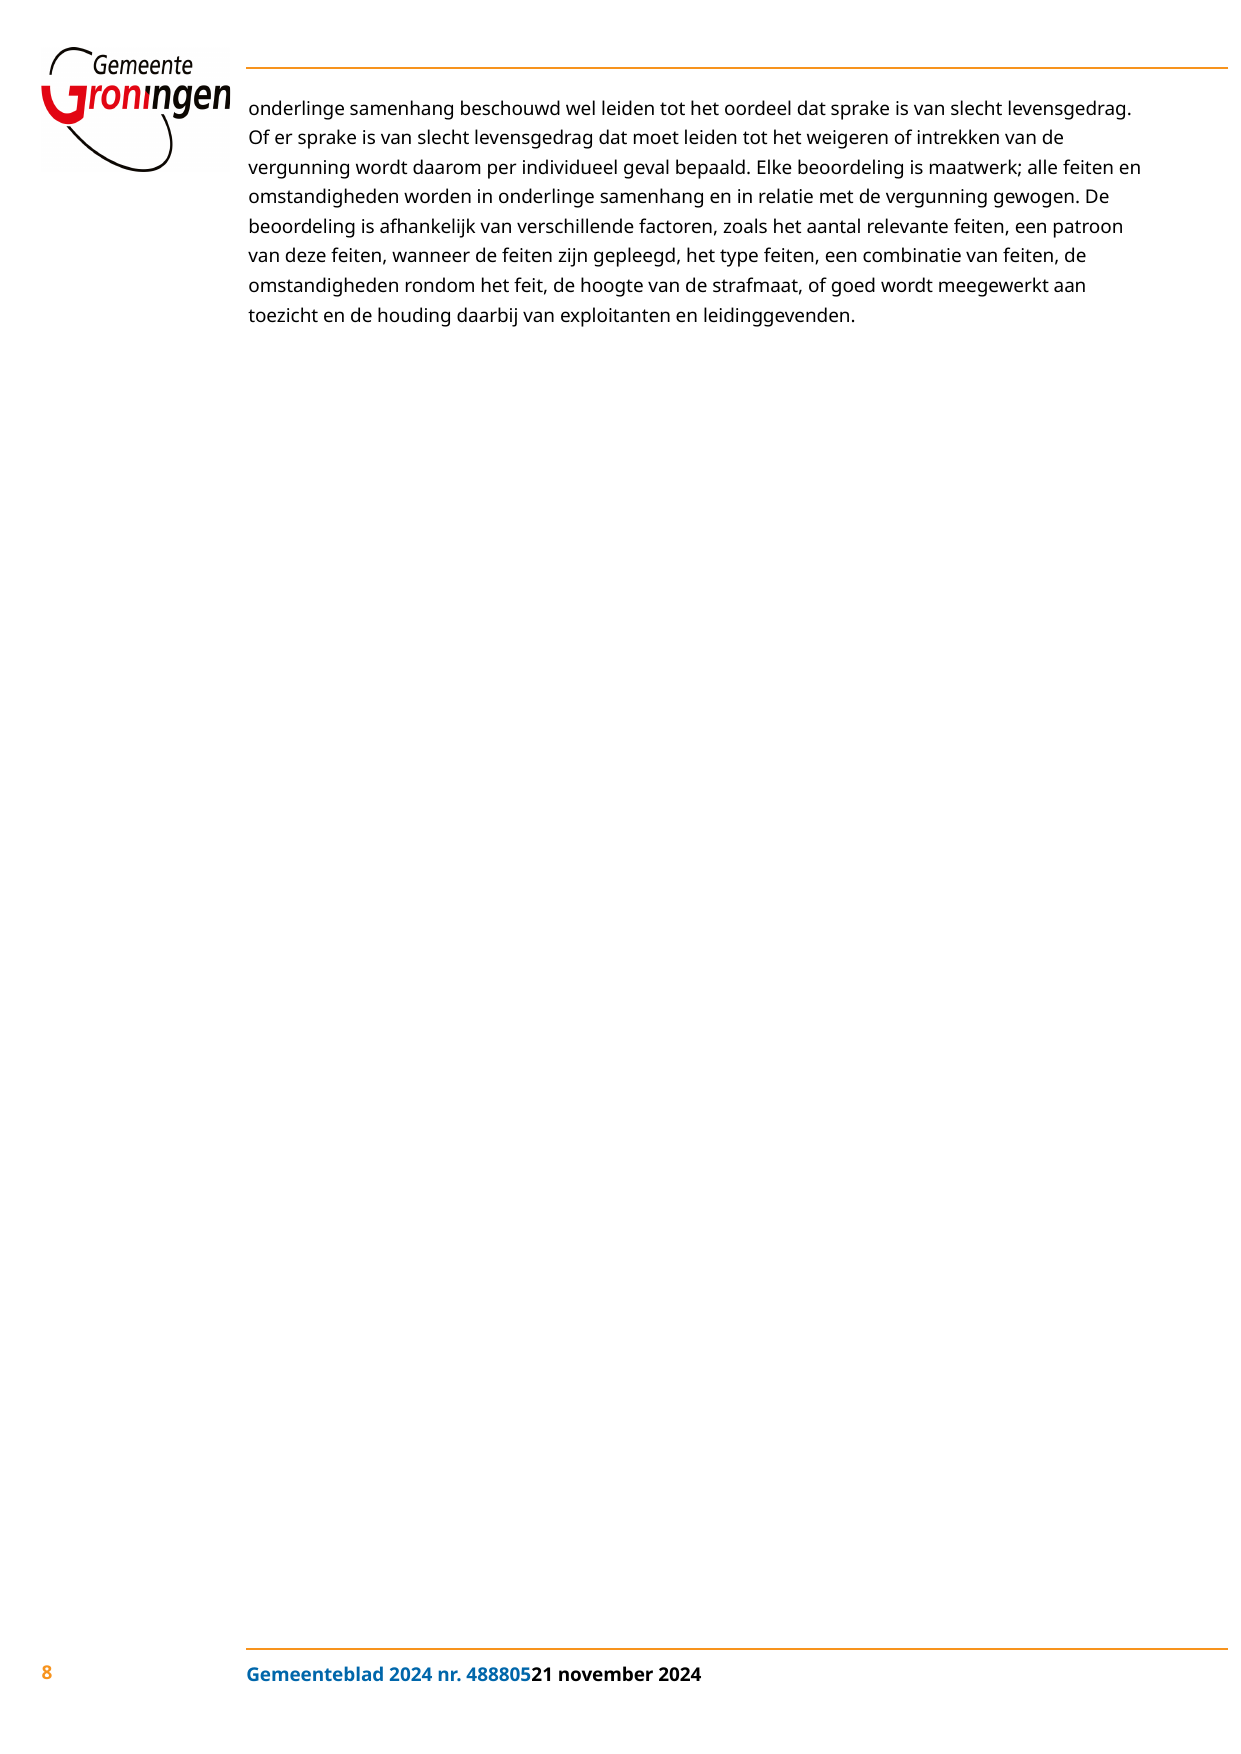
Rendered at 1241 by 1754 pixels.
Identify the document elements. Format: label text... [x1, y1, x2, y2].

text onderlinge samenhang beschouwd wel leiden tot het oordeel dat sprake is van slecht levensgedrag. Of er sprake is van slecht levensgedrag dat moet leiden tot het weigeren of intrekken van de vergunning wordt daarom per individueel geval bepaald. Elke beoordeling is maatwerk; alle feiten en omstandigheden worden in onderlinge samenhang en in relatie met de vergunning gewogen. De beoordeling is afhankelijk van verschillende factoren, zoals het aantal relevante feiten, een patroon van deze feiten, wanneer de feiten zijn gepleegd, het type feiten, een combinatie van feiten, de omstandigheden rondom het feit, de hoogte van de strafmaat, of goed wordt meegewerkt aan toezicht en de houding daarbij van exploitanten en leidinggevenden. [248, 95, 1152, 328]
picture [41, 47, 231, 172]
